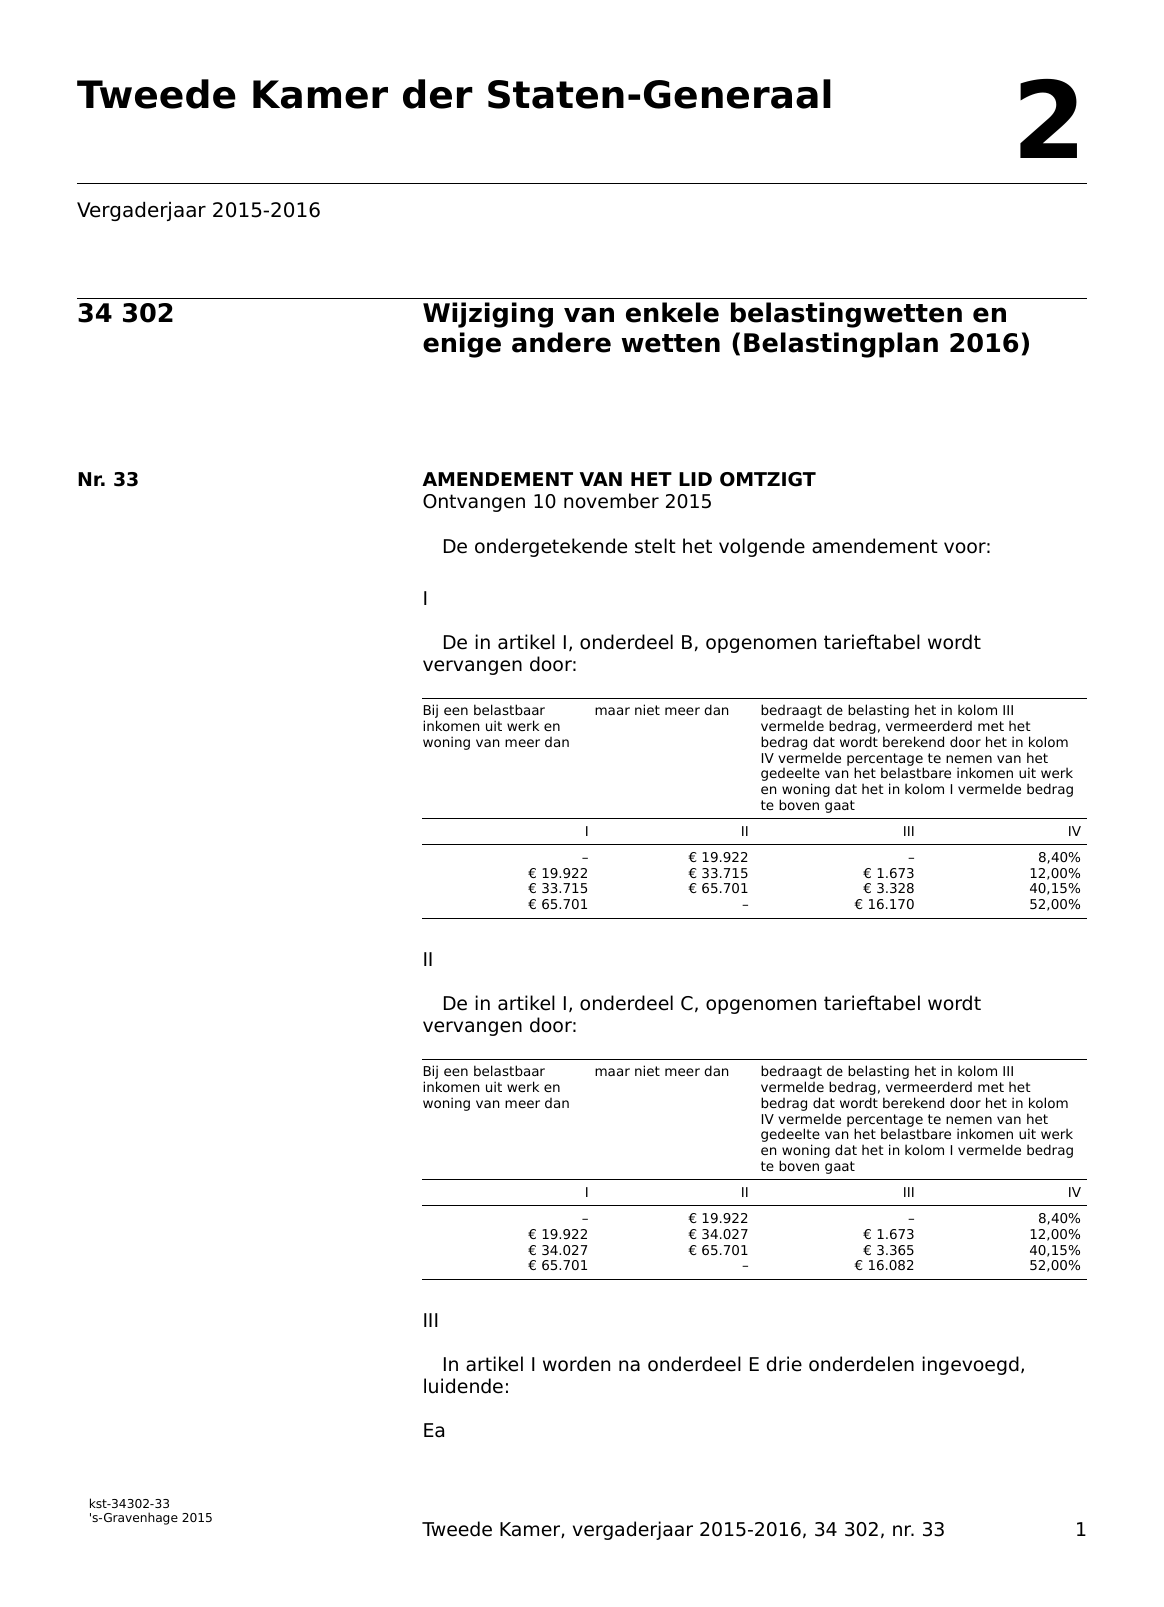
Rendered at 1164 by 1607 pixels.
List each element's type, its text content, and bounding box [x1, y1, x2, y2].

subtitle II [422, 948, 1087, 971]
table_cell € 65.701 [588, 1243, 754, 1258]
text De in artikel I, onderdeel B, opgenomen tarieftabel wordt vervangen door: [422, 632, 1087, 676]
text In artikel I worden na onderdeel E drie onderdelen ingevoegd, luidende: [422, 1354, 1087, 1398]
table_header Bij een belastbaar inkomen uit werk en woning van meer dan [422, 699, 588, 818]
table_cell 52,00% [921, 1258, 1087, 1278]
text De ondergetekende stelt het volgende amendement voor: [422, 536, 1087, 557]
table_header maar niet meer dan [588, 699, 754, 818]
table_cell € 16.170 [754, 897, 921, 917]
table_cell – [754, 1206, 921, 1227]
table_cell 12,00% [921, 1227, 1087, 1242]
table_cell € 19.922 [588, 845, 754, 866]
table_cell IV [921, 819, 1087, 844]
table_cell € 65.701 [588, 881, 754, 897]
table_cell IV [921, 1180, 1087, 1205]
table_cell II [588, 1180, 754, 1205]
table_cell 40,15% [921, 1243, 1087, 1258]
table_header maar niet meer dan [588, 1060, 754, 1179]
text De in artikel I, onderdeel C, opgenomen tarieftabel wordt vervangen door: [422, 993, 1087, 1037]
table_header bedraagt de belasting het in kolom III vermelde bedrag, vermeerderd met het bedrag dat wordt berekend door het in kolom IV vermelde percentage te nemen van het gedeelte van het belastbare inkomen uit werk en woning dat het in kolom I vermelde bedrag te boven gaat [754, 1060, 1087, 1179]
table_header Tweede Kamer der Staten-Generaal [77, 59, 886, 183]
table_cell € 65.701 [422, 1258, 588, 1278]
table_cell II [588, 819, 754, 844]
table_cell € 34.027 [422, 1243, 588, 1258]
table_cell 52,00% [921, 897, 1087, 917]
table_cell – [588, 1258, 754, 1278]
text kst-34302-33 [88, 1497, 323, 1511]
table_cell € 1.673 [754, 1227, 921, 1242]
table_header Bij een belastbaar inkomen uit werk en woning van meer dan [422, 1060, 588, 1179]
table_cell – [422, 1206, 588, 1227]
table_cell – [588, 897, 754, 917]
table_cell € 19.922 [588, 1206, 754, 1227]
table_cell – [754, 845, 921, 866]
table_cell € 3.328 [754, 881, 921, 897]
table_cell I [422, 819, 588, 844]
table_cell I [422, 1180, 588, 1205]
table_cell 8,40% [921, 845, 1087, 866]
table_cell – [422, 845, 588, 866]
table_cell € 16.082 [754, 1258, 921, 1278]
table_cell € 33.715 [588, 866, 754, 881]
text Ontvangen 10 november 2015 [422, 491, 1087, 513]
subtitle III [422, 1309, 1087, 1332]
table_cell € 34.027 [588, 1227, 754, 1242]
table_cell € 65.701 [422, 897, 588, 917]
table_cell 12,00% [921, 866, 1087, 881]
subtitle Nr. 33 AMENDEMENT VAN HET LID OMTZIGT [77, 469, 1087, 491]
table_cell € 19.922 [422, 1227, 588, 1242]
text 's-Gravenhage 2015 [88, 1511, 323, 1525]
table_cell € 19.922 [422, 866, 588, 881]
table_cell Vergaderjaar 2015-2016 [77, 184, 1087, 298]
table_cell € 3.365 [754, 1243, 921, 1258]
subtitle I [422, 587, 1087, 609]
table_cell III [754, 819, 921, 844]
subtitle 34 302 Wijziging van enkele belastingwetten en enige andere wetten (Belastingplan 2016) [77, 299, 1087, 358]
table_cell 40,15% [921, 881, 1087, 897]
table_cell 8,40% [921, 1206, 1087, 1227]
table_header 2 [886, 59, 1087, 183]
table_cell III [754, 1180, 921, 1205]
text Ea [422, 1420, 1087, 1442]
table_header bedraagt de belasting het in kolom III vermelde bedrag, vermeerderd met het bedrag dat wordt berekend door het in kolom IV vermelde percentage te nemen van het gedeelte van het belastbare inkomen uit werk en woning dat het in kolom I vermelde bedrag te boven gaat [754, 699, 1087, 818]
table_cell € 1.673 [754, 866, 921, 881]
table_cell € 33.715 [422, 881, 588, 897]
